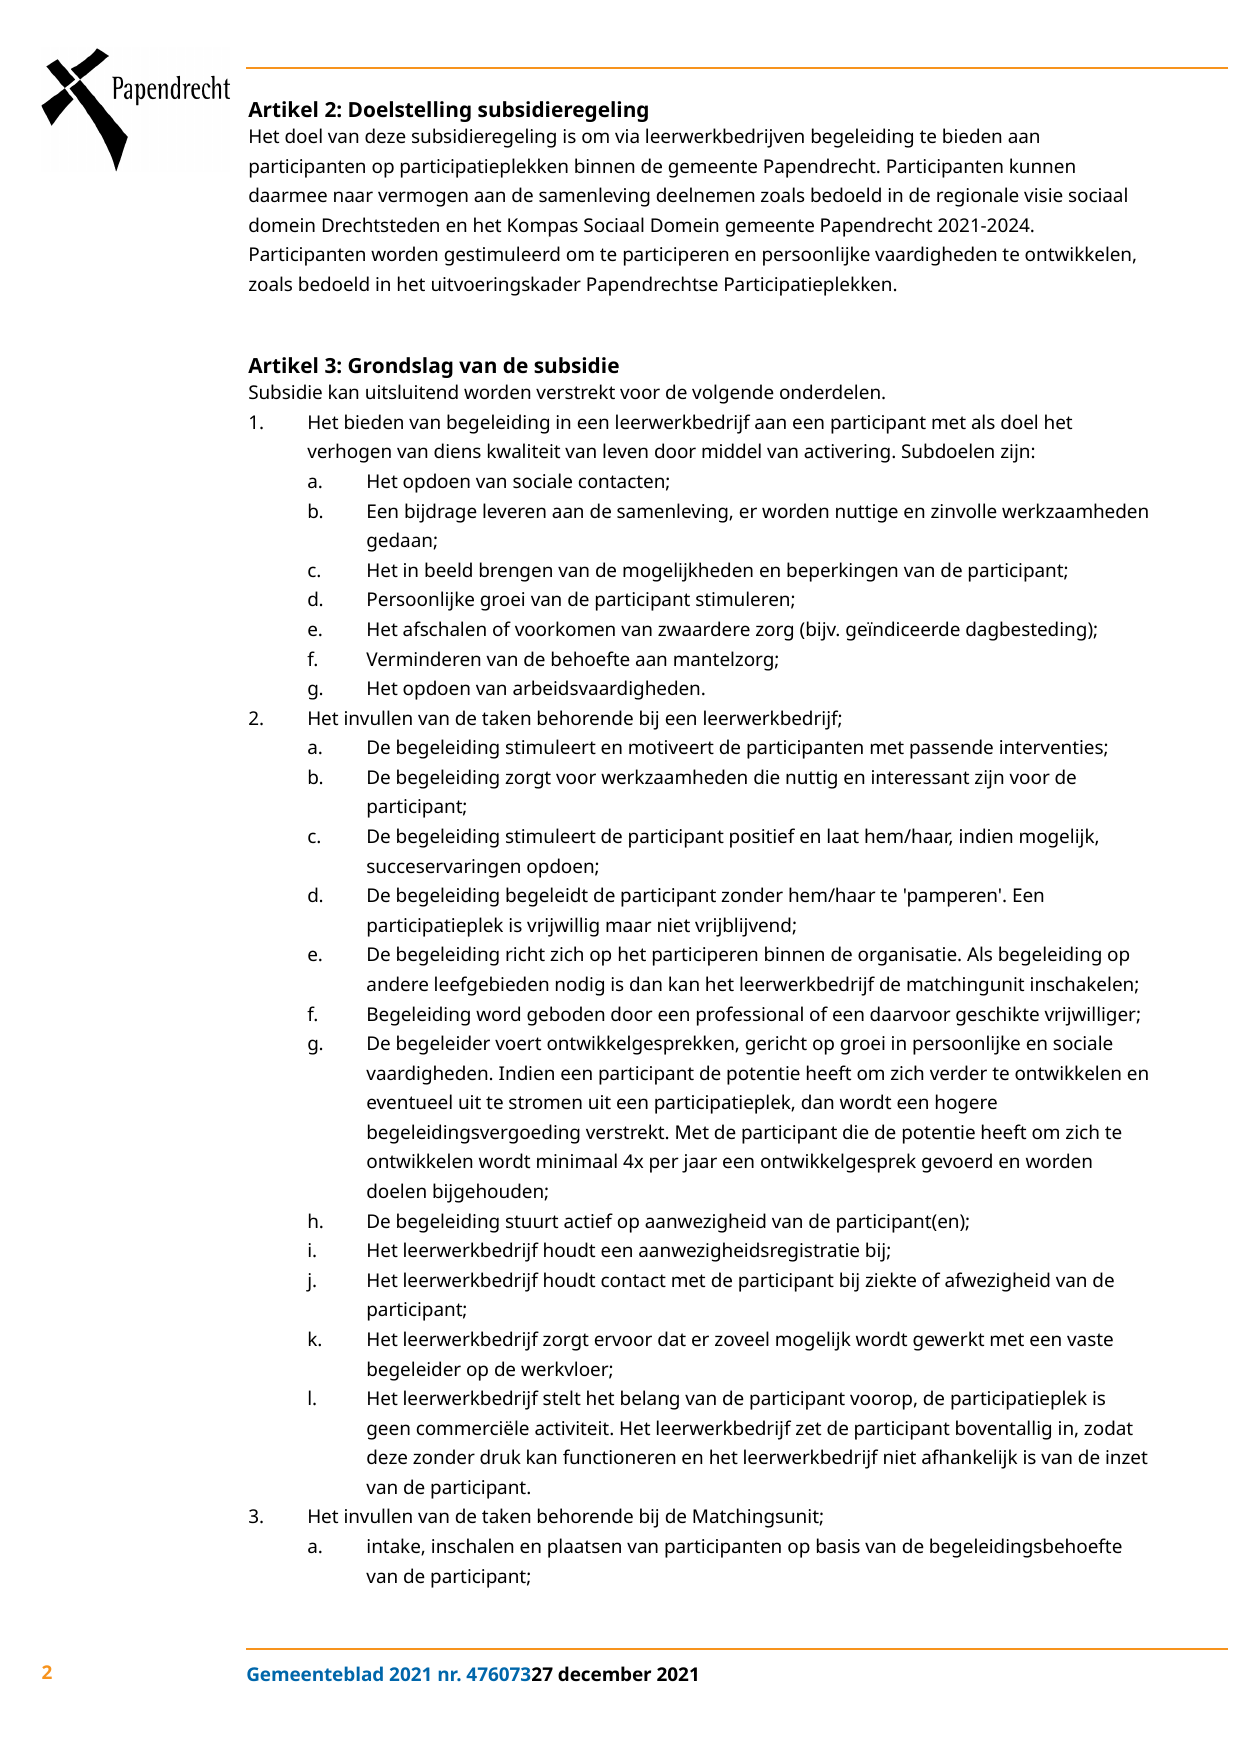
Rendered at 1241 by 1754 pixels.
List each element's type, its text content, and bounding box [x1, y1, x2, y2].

text Artikel 2: Doelstelling subsidieregeling [248, 95, 1152, 123]
list De begeleiding zorgt voor werkzaamheden die nuttig en interessant zijn voor de participant; [307, 764, 1152, 819]
list Het leerwerkbedrijf zorgt ervoor dat er zoveel mogelijk wordt gewerkt met een vaste begeleider op de werkvloer; [307, 1326, 1152, 1382]
list Het afschalen of voorkomen van zwaardere zorg (bijv. geïndiceerde dagbesteding); [307, 616, 1152, 642]
list Begeleiding word geboden door een professional of een daarvoor geschikte vrijwilliger; [307, 1001, 1152, 1027]
list Een bijdrage leveren aan de samenleving, er worden nuttige en zinvolle werkzaamheden gedaan; [307, 498, 1152, 553]
list Persoonlijke groei van de participant stimuleren; [307, 587, 1152, 612]
text Subsidie kan uitsluitend worden verstrekt voor de volgende onderdelen. [248, 379, 1152, 405]
list De begeleiding richt zich op het participeren binnen de organisatie. Als begeleiding op andere leefgebieden nodig is dan kan het leerwerkbedrijf de matchingunit inschakelen; [307, 942, 1152, 997]
list Verminderen van de behoefte aan mantelzorg; [307, 646, 1152, 672]
list De begeleiding stimuleert de participant positief en laat hem/haar, indien mogelijk, succeservaringen opdoen; [307, 823, 1152, 879]
text Artikel 3: Grondslag van de subsidie [248, 351, 1152, 379]
list Het leerwerkbedrijf houdt een aanwezigheidsregistratie bij; [307, 1237, 1152, 1263]
list Het opdoen van sociale contacten; [307, 468, 1152, 494]
list Het bieden van begeleiding in een leerwerkbedrijf aan een participant met als doel het verhogen van diens kwaliteit van leven door middel van activering. Subdoelen zijn: [248, 409, 1152, 464]
list Het leerwerkbedrijf houdt contact met de participant bij ziekte of afwezigheid van de participant; [307, 1267, 1152, 1322]
picture [41, 47, 231, 172]
list intake, inschalen en plaatsen van participanten op basis van de begeleidingsbehoefte van de participant; [307, 1533, 1152, 1589]
list De begeleiding stuurt actief op aanwezigheid van de participant(en); [307, 1208, 1152, 1234]
list Het opdoen van arbeidsvaardigheden. [307, 675, 1152, 701]
list Het leerwerkbedrijf stelt het belang van de participant voorop, de participatieplek is geen commerciële activiteit. Het leerwerkbedrijf zet de participant boventallig in, zodat deze zonder druk kan functioneren en het leerwerkbedrijf niet afhankelijk is van de inzet van de participant. [307, 1385, 1152, 1500]
list De begeleider voert ontwikkelgesprekken, gericht op groei in persoonlijke en sociale vaardigheden. Indien een participant de potentie heeft om zich verder te ontwikkelen en eventueel uit te stromen uit een participatieplek, dan wordt een hogere begeleidingsvergoeding verstrekt. Met de participant die de potentie heeft om zich te ontwikkelen wordt minimaal 4x per jaar een ontwikkelgesprek gevoerd en worden doelen bijgehouden; [307, 1030, 1152, 1204]
list Het in beeld brengen van de mogelijkheden en beperkingen van de participant; [307, 557, 1152, 583]
list Het invullen van de taken behorende bij een leerwerkbedrijf; [248, 705, 1152, 731]
list De begeleiding stimuleert en motiveert de participanten met passende interventies; [307, 734, 1152, 760]
list De begeleiding begeleidt de participant zonder hem/haar te 'pamperen'. Een participatieplek is vrijwillig maar niet vrijblijvend; [307, 882, 1152, 938]
list Het invullen van de taken behorende bij de Matchingsunit; [248, 1504, 1152, 1529]
text Het doel van deze subsidieregeling is om via leerwerkbedrijven begeleiding te bieden aan participanten op participatieplekken binnen de gemeente Papendrecht. Participanten kunnen daarmee naar vermogen aan de samenleving deelnemen zoals bedoeld in de regionale visie sociaal domein Drechtsteden en het Kompas Sociaal Domein gemeente Papendrecht 2021-2024. Participanten worden gestimuleerd om te participeren en persoonlijke vaardigheden te ontwikkelen, zoals bedoeld in het uitvoeringskader Papendrechtse Participatieplekken. [248, 123, 1152, 297]
